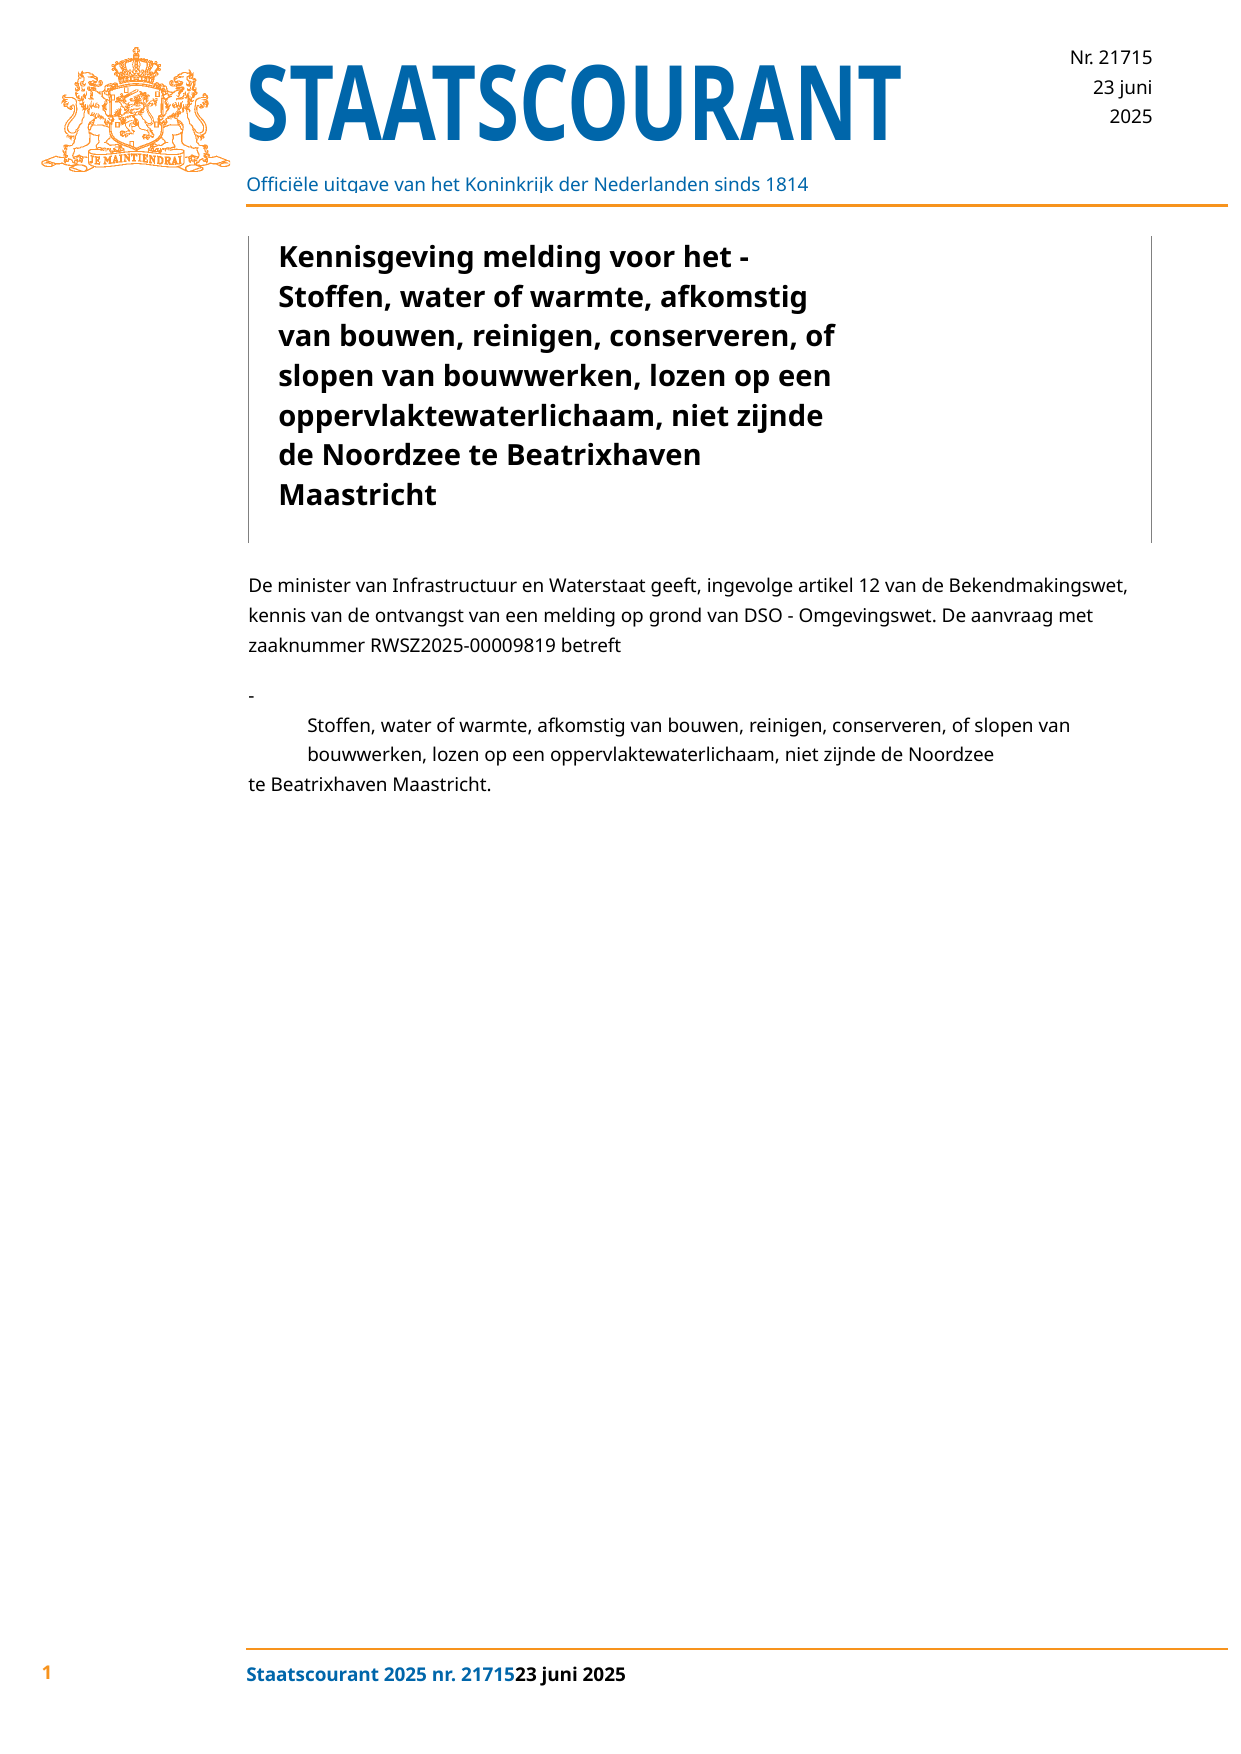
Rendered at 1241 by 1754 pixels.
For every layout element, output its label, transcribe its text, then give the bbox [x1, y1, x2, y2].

table_header [850, 414, 1151, 543]
picture [912, 236, 1090, 414]
table_header Kennisgeving melding voor het -Stoffen, water of warmte, afkomstig van bouwen, reinigen, conserveren, of slopen van bouwwerken, lozen op een oppervlaktewaterlichaam, niet zijnde de Noordzee te Beatrixhaven Maastricht [249, 236, 850, 543]
table_header [850, 236, 912, 413]
list Stoffen, water of warmte, afkomstig van bouwen, reinigen, conserveren, of slopen van bouwwerken, lozen op een oppervlaktewaterlichaam, niet zijnde de Noordzee [248, 712, 1152, 767]
text De minister van Infrastructuur en Waterstaat geeft, ingevolge artikel 12 van de Bekendmakingswet, kennis van de ontvangst van een melding op grond van DSO - Omgevingswet. De aanvraag met zaaknummer RWSZ2025-00009819 betreft [248, 573, 1152, 658]
text te Beatrixhaven Maastricht. [248, 771, 1152, 797]
picture [41, 47, 231, 172]
table_header [1090, 236, 1151, 413]
